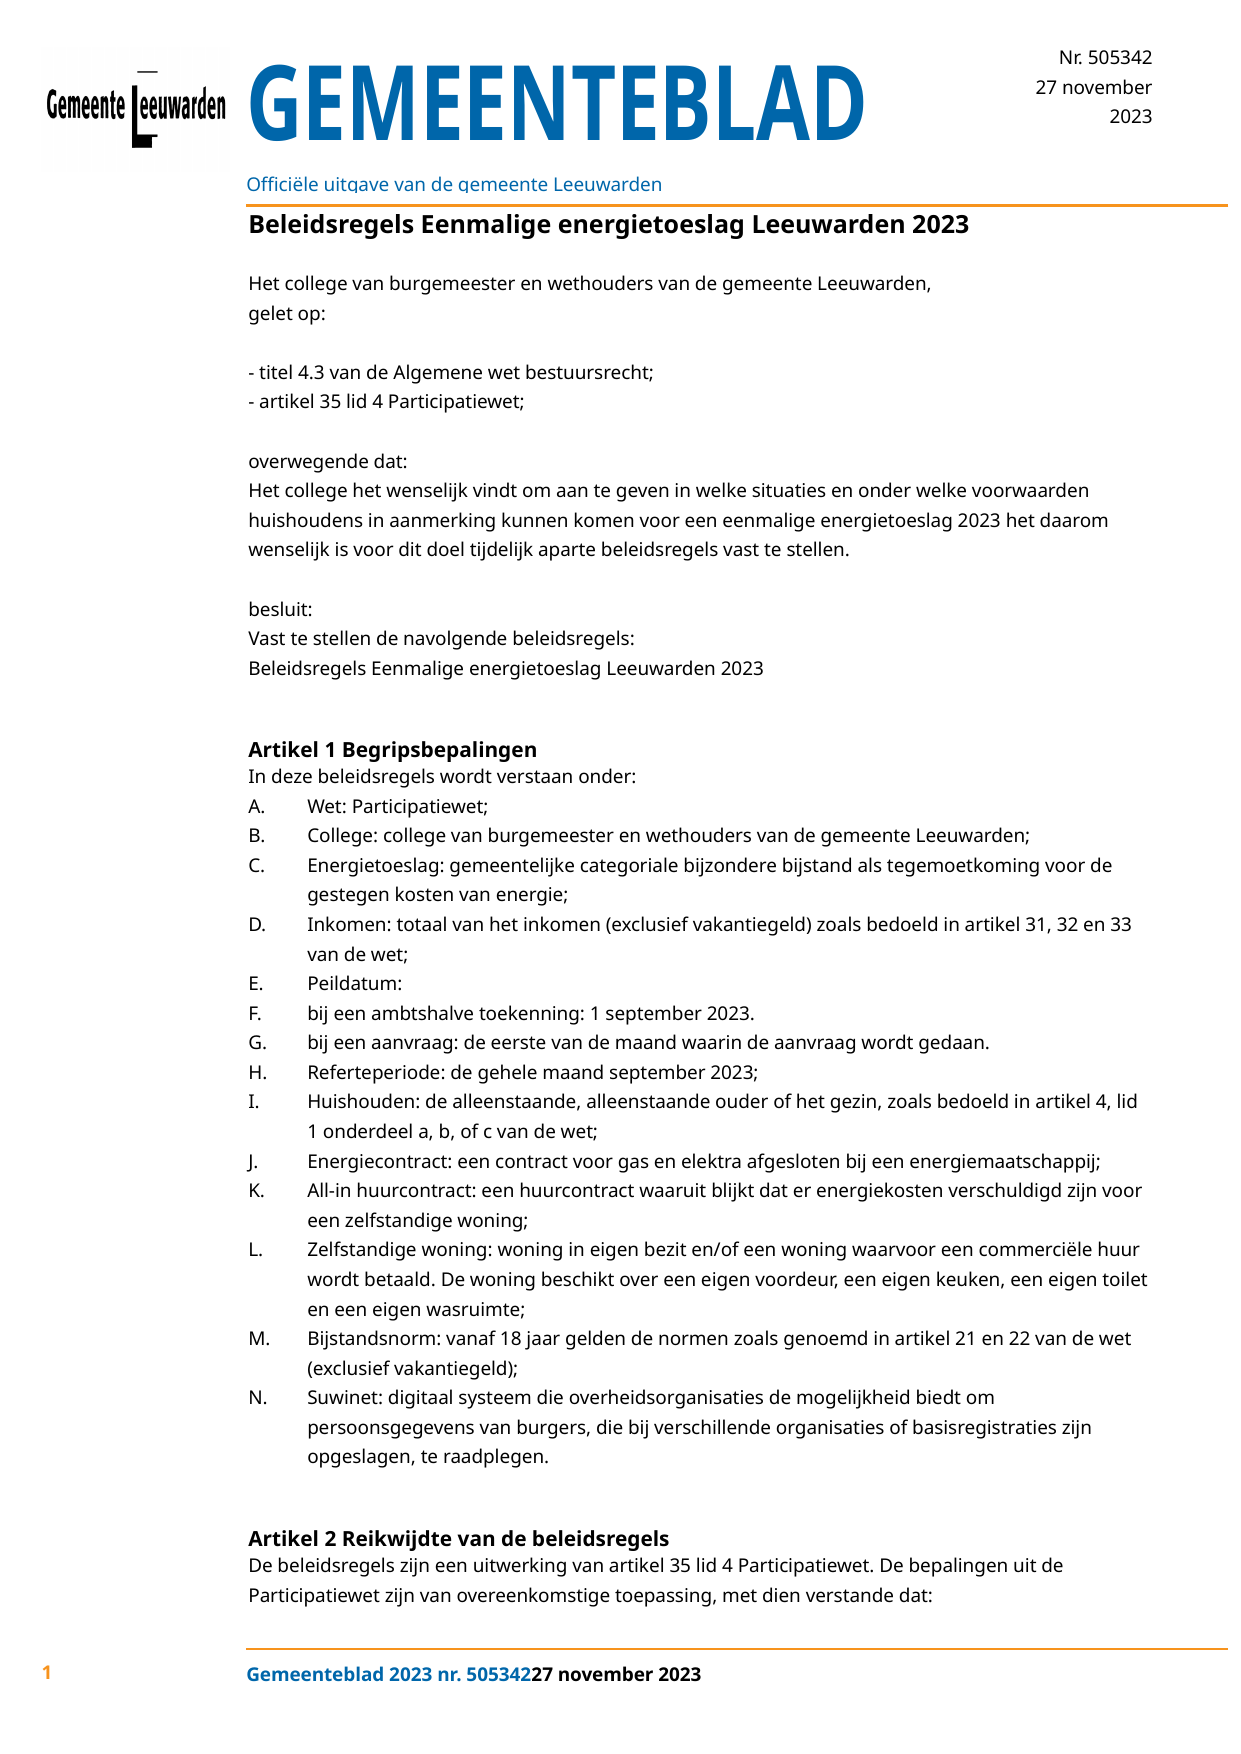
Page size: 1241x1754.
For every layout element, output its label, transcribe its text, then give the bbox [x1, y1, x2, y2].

text - titel 4.3 van de Algemene wet bestuursrecht; [248, 359, 1152, 385]
list Energietoeslag: gemeentelijke categoriale bijzondere bijstand als tegemoetkoming voor de gestegen kosten van energie; [248, 852, 1152, 907]
text Vast te stellen de navolgende beleidsregels: [248, 625, 1152, 651]
list College: college van burgemeester en wethouders van de gemeente Leeuwarden; [248, 822, 1152, 848]
list Zelfstandige woning: woning in eigen bezit en/of een woning waarvoor een commerciële huur wordt betaald. De woning beschikt over een eigen voordeur, een eigen keuken, een eigen toilet en een eigen wasruimte; [248, 1237, 1152, 1322]
text Het college het wenselijk vindt om aan te geven in welke situaties en onder welke voorwaarden huishoudens in aanmerking kunnen komen voor een eenmalige energietoeslag 2023 het daarom wenselijk is voor dit doel tijdelijk aparte beleidsregels vast te stellen. [248, 477, 1152, 562]
list Peildatum: [248, 970, 1152, 996]
text besluit: [248, 596, 1152, 621]
list bij een aanvraag: de eerste van de maand waarin de aanvraag wordt gedaan. [248, 1029, 1152, 1055]
list Huishouden: de alleenstaande, alleenstaande ouder of het gezin, zoals bedoeld in artikel 4, lid 1 onderdeel a, b, of c van de wet; [248, 1089, 1152, 1144]
text De beleidsregels zijn een uitwerking van artikel 35 lid 4 Participatiewet. De bepalingen uit de Participatiewet zijn van overeenkomstige toepassing, met dien verstande dat: [248, 1552, 1152, 1607]
list Wet: Participatiewet; [248, 793, 1152, 819]
picture [41, 47, 231, 172]
text gelet op: [248, 300, 1152, 326]
text Het college van burgemeester en wethouders van de gemeente Leeuwarden, [248, 270, 1152, 296]
list Inkomen: totaal van het inkomen (exclusief vakantiegeld) zoals bedoeld in artikel 31, 32 en 33 van de wet; [248, 911, 1152, 967]
text overwegende dat: [248, 448, 1152, 473]
list Bijstandsnorm: vanaf 18 jaar gelden de normen zoals genoemd in artikel 21 en 22 van de wet (exclusief vakantiegeld); [248, 1325, 1152, 1381]
text Artikel 1 Begripsbepalingen [248, 735, 1152, 763]
list bij een ambtshalve toekenning: 1 september 2023. [248, 1000, 1152, 1026]
list All-in huurcontract: een huurcontract waaruit blijkt dat er energiekosten verschuldigd zijn voor een zelfstandige woning; [248, 1177, 1152, 1233]
text Beleidsregels Eenmalige energietoeslag Leeuwarden 2023 [248, 207, 1152, 241]
text Artikel 2 Reikwijdte van de beleidsregels [248, 1524, 1152, 1552]
text In deze beleidsregels wordt verstaan onder: [248, 763, 1152, 789]
text - artikel 35 lid 4 Participatiewet; [248, 389, 1152, 414]
list Energiecontract: een contract voor gas en elektra afgesloten bij een energiemaatschappij; [248, 1148, 1152, 1174]
text Beleidsregels Eenmalige energietoeslag Leeuwarden 2023 [248, 655, 1152, 681]
list Suwinet: digitaal systeem die overheidsorganisaties de mogelijkheid biedt om persoonsgegevens van burgers, die bij verschillende organisaties of basisregistraties zijn opgeslagen, te raadplegen. [248, 1384, 1152, 1469]
list Referteperiode: de gehele maand september 2023; [248, 1059, 1152, 1085]
